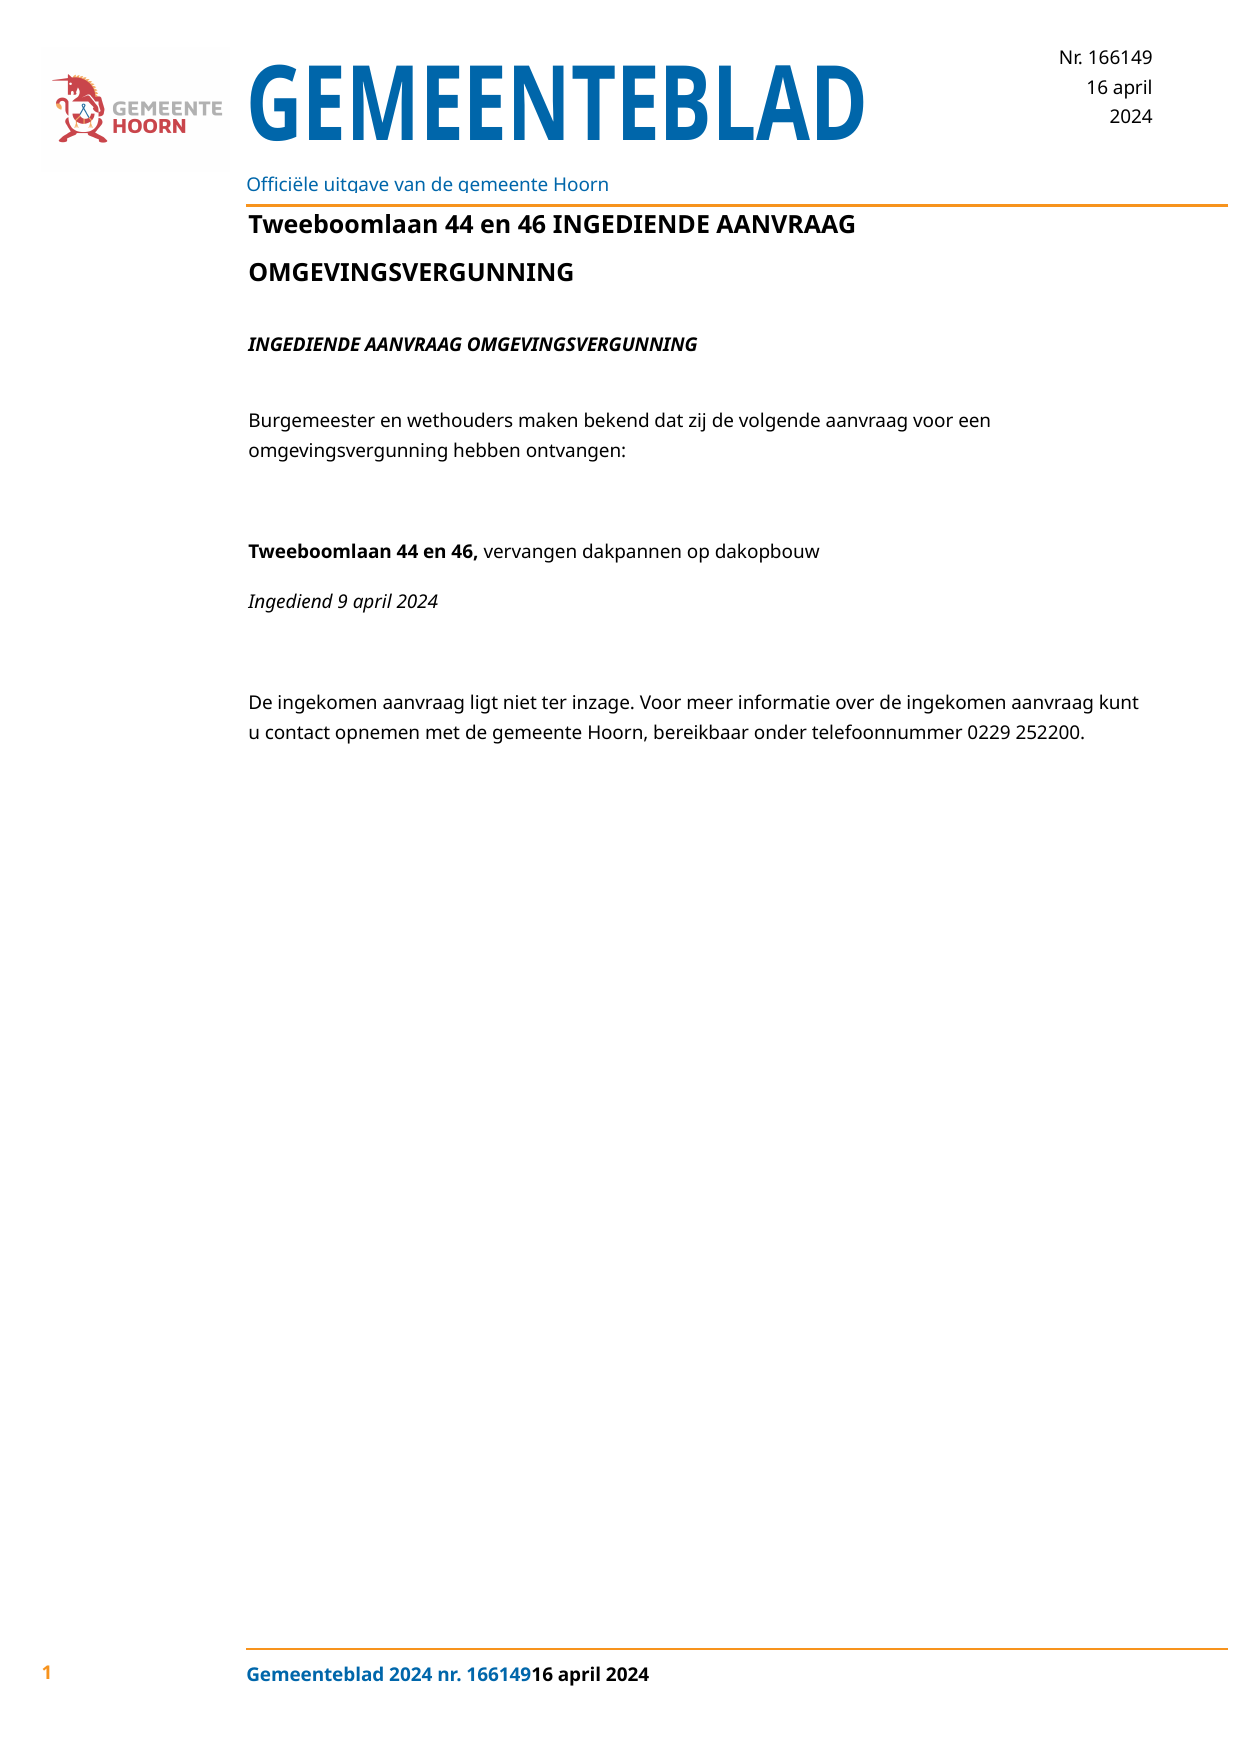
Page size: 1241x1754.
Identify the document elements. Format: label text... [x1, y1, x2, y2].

text De ingekomen aanvraag ligt niet ter inzage. Voor meer informatie over de ingekomen aanvraag kunt u contact opnemen met de gemeente Hoorn, bereikbaar onder telefoonnummer 0229 252200. [248, 689, 1152, 744]
picture [41, 47, 231, 172]
text Tweeboomlaan 44 en 46, vervangen dakpannen op dakopbouw [248, 538, 1152, 564]
text INGEDIENDE AANVRAAG OMGEVINGSVERGUNNING [248, 331, 1152, 357]
text Ingediend 9 april 2024 [248, 588, 1152, 614]
text Tweeboomlaan 44 en 46 INGEDIENDE AANVRAAG OMGEVINGSVERGUNNING [248, 207, 1152, 288]
text Burgemeester en wethouders maken bekend dat zij de volgende aanvraag voor een omgevingsvergunning hebben ontvangen: [248, 408, 1152, 463]
